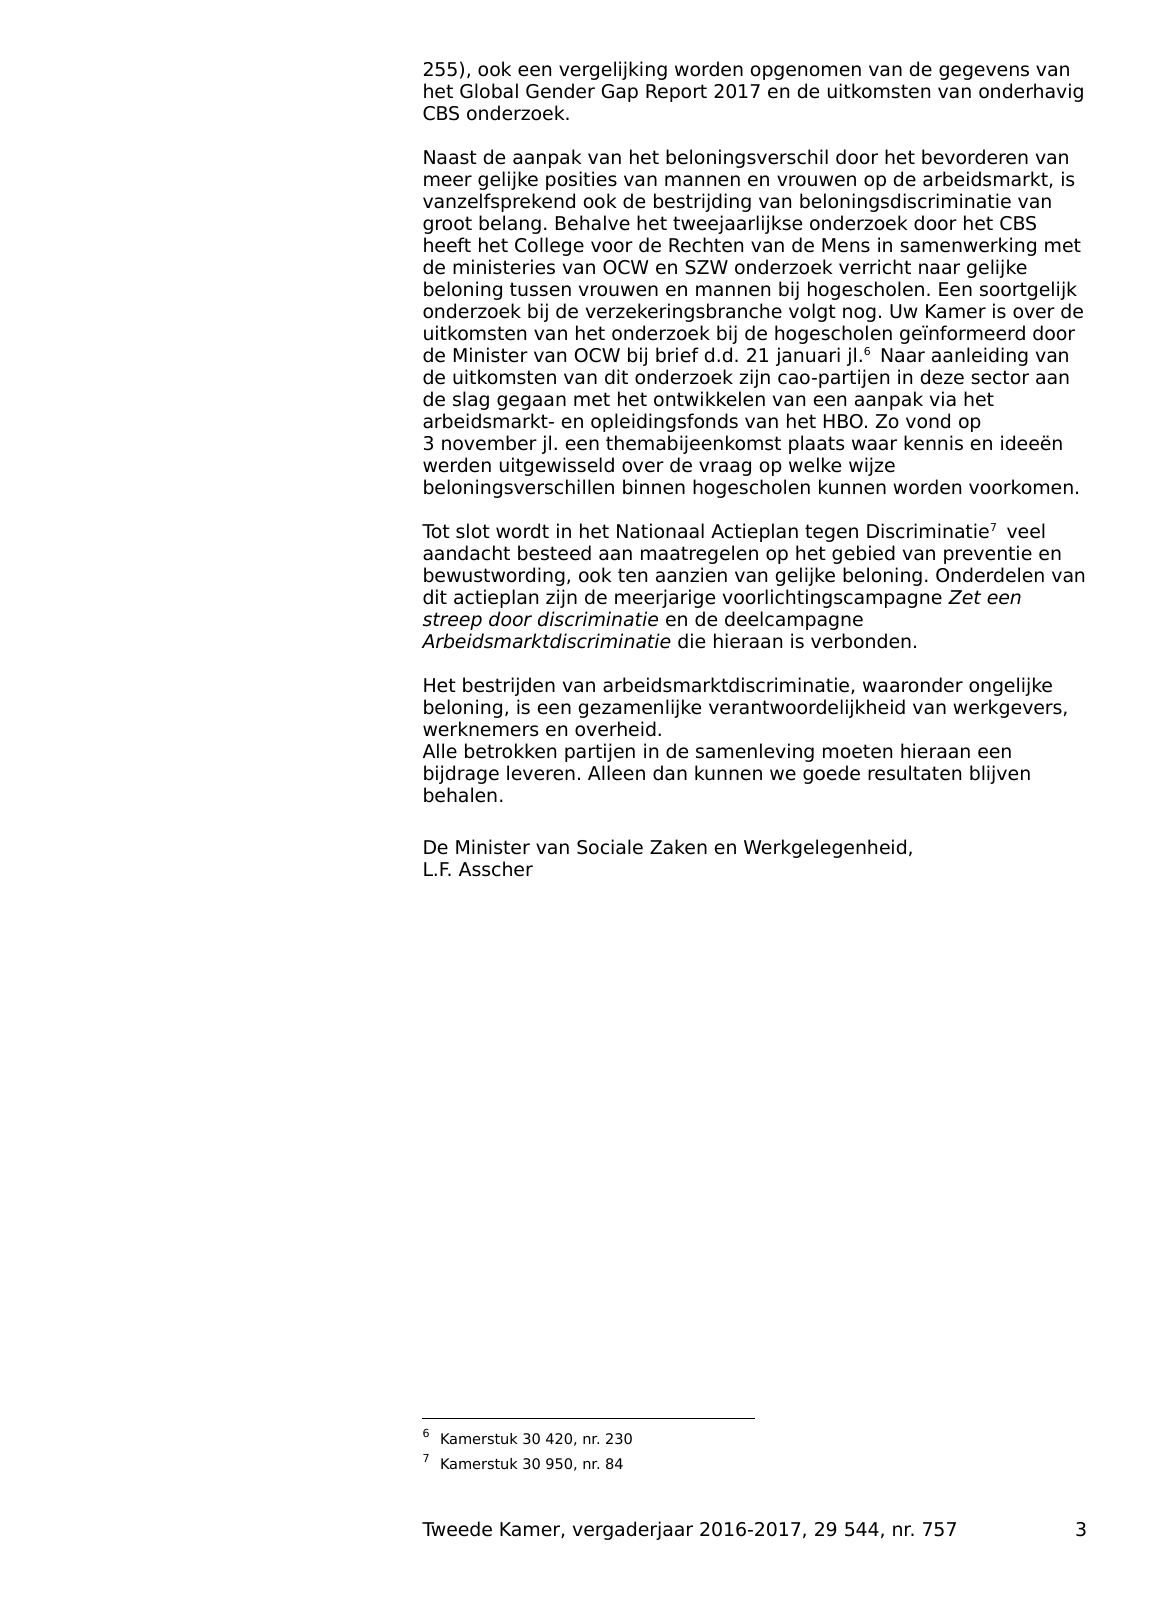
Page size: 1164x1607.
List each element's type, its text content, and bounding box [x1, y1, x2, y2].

text Naast de aanpak van het beloningsverschil door het bevorderen van meer gelijke posities van mannen en vrouwen op de arbeidsmarkt, is vanzelfsprekend ook de bestrijding van beloningsdiscriminatie van groot belang. Behalve het tweejaarlijkse onderzoek door het CBS heeft het College voor de Rechten van de Mens in samenwerking met de ministeries van OCW en SZW onderzoek verricht naar gelijke beloning tussen vrouwen en mannen bij hogescholen. Een soortgelijk onderzoek bij de verzekeringsbranche volgt nog. Uw Kamer is over de uitkomsten van het onderzoek bij de hogescholen geïnformeerd door de Minister van OCW bij brief d.d. 21 januari jl. Naar aanleiding van de uitkomsten van dit onderzoek zijn cao-partijen in deze sector aan de slag gegaan met het ontwikkelen van een aanpak via het arbeidsmarkt- en opleidingsfonds van het HBO. Zo vond op 3 november jl. een themabijeenkomst plaats waar kennis en ideeën werden uitgewisseld over de vraag op welke wijze beloningsverschillen binnen hogescholen kunnen worden voorkomen. [422, 147, 1087, 499]
text De Minister van Sociale Zaken en Werkgelegenheid, L.F. Asscher [422, 837, 1087, 881]
text Het bestrijden van arbeidsmarktdiscriminatie, waaronder ongelijke beloning, is een gezamenlijke verantwoordelijkheid van werkgevers, werknemers en overheid. [422, 675, 1087, 741]
text Kamerstuk 30 420, nr. 230 [422, 1427, 1087, 1449]
text Alle betrokken partijen in de samenleving moeten hieraan een bijdrage leveren. Alleen dan kunnen we goede resultaten blijven behalen. [422, 741, 1087, 807]
text 255), ook een vergelijking worden opgenomen van de gegevens van het Global Gender Gap Report 2017 en de uitkomsten van onderhavig CBS onderzoek. [422, 59, 1087, 125]
text Kamerstuk 30 950, nr. 84 [422, 1452, 1087, 1474]
text Tot slot wordt in het Nationaal Actieplan tegen Discriminatie veel aandacht besteed aan maatregelen op het gebied van preventie en bewustwording, ook ten aanzien van gelijke beloning. Onderdelen van dit actieplan zijn de meerjarige voorlichtingscampagne Zet een streep door discriminatie en de deelcampagne Arbeidsmarktdiscriminatie die hieraan is verbonden. [422, 521, 1087, 653]
